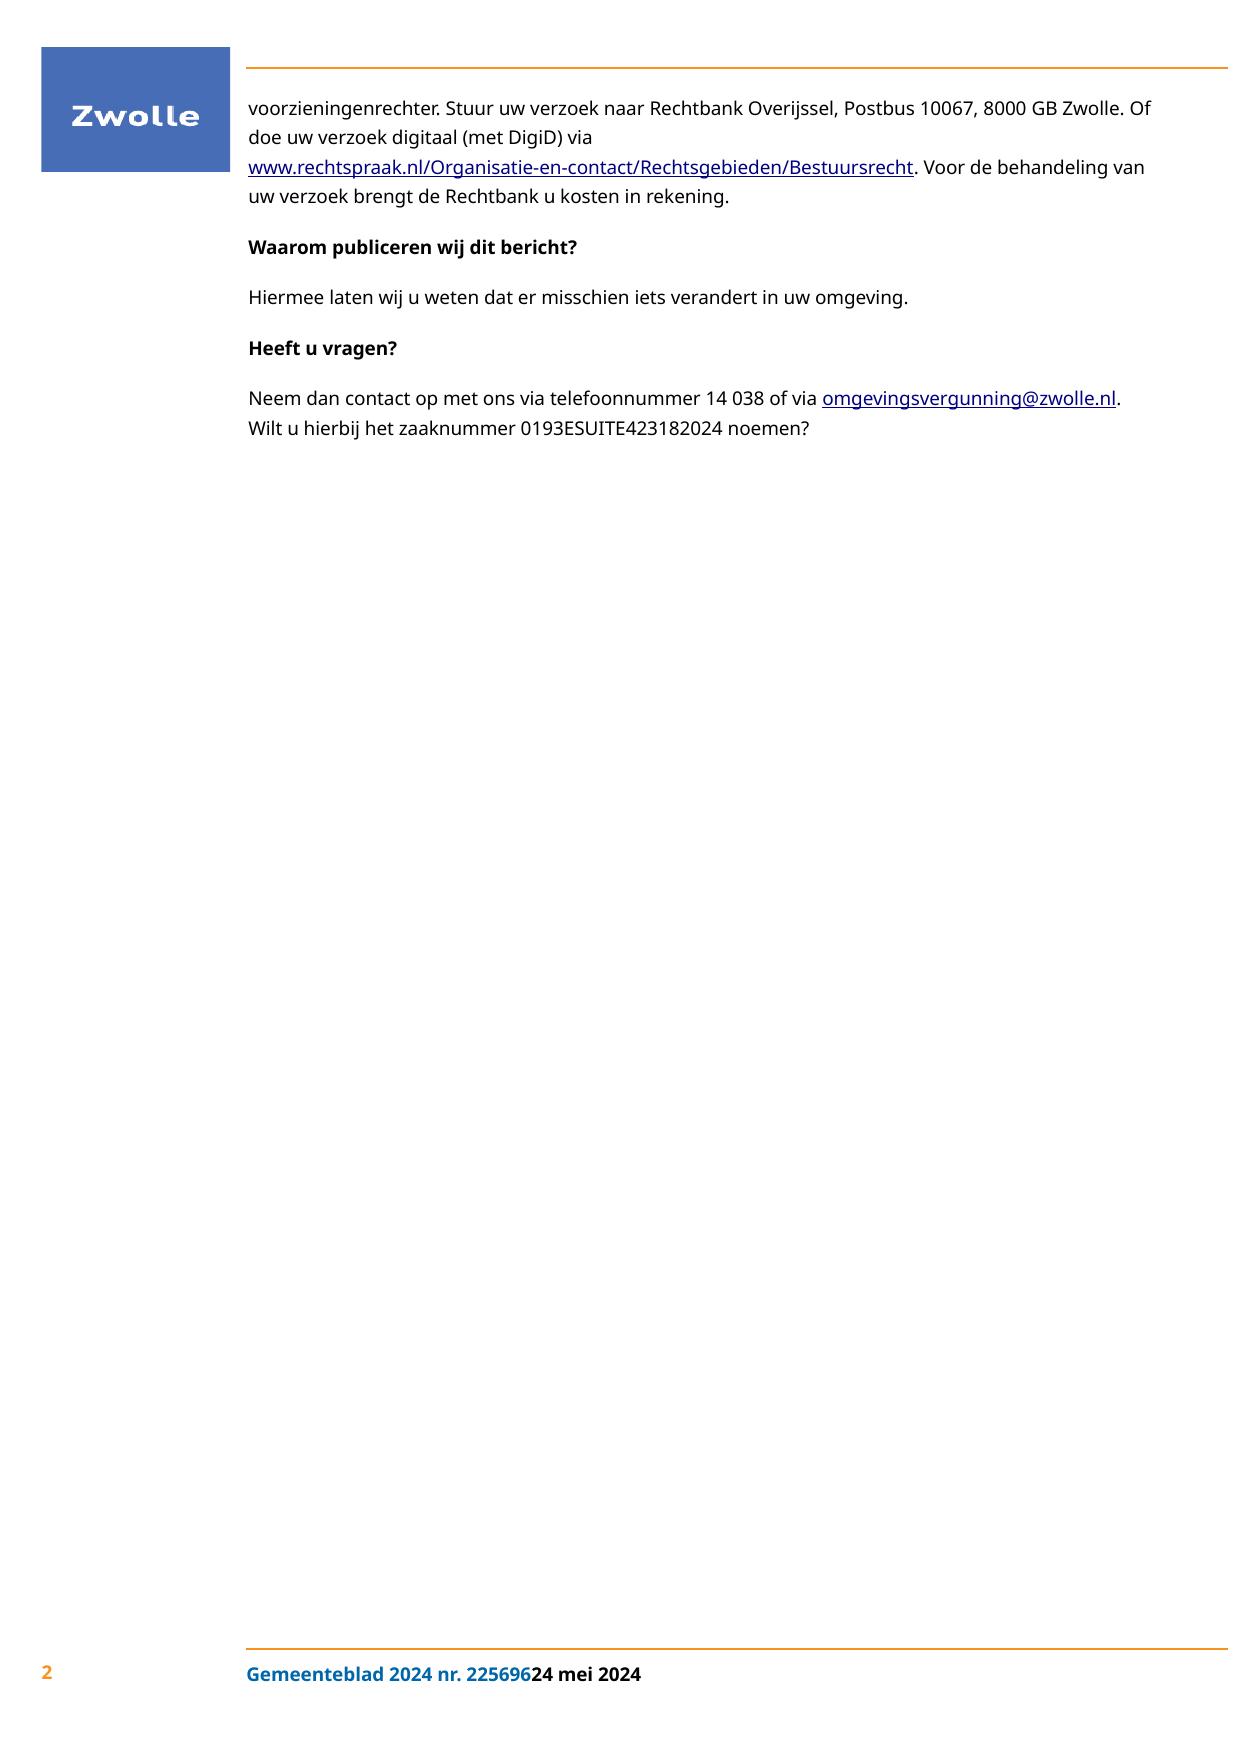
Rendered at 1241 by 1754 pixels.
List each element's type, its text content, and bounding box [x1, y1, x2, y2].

text Neem dan contact op met ons via telefoonnummer 14 038 of via omgevingsvergunning@zwolle.nl. Wilt u hierbij het zaaknummer 0193ESUITE423182024 noemen? [248, 385, 1152, 441]
text voorzieningenrechter. Stuur uw verzoek naar Rechtbank Overijssel, Postbus 10067, 8000 GB Zwolle. Of doe uw verzoek digitaal (met DigiD) via www.rechtspraak.nl/Organisatie-en-contact/Rechtsgebieden/Bestuursrecht. Voor de behandeling van uw verzoek brengt de Rechtbank u kosten in rekening. [248, 95, 1152, 209]
text Waarom publiceren wij dit bericht? [248, 234, 1152, 260]
picture [41, 47, 231, 172]
text Hiermee laten wij u weten dat er misschien iets verandert in uw omgeving. [248, 284, 1152, 310]
text Heeft u vragen? [248, 335, 1152, 361]
